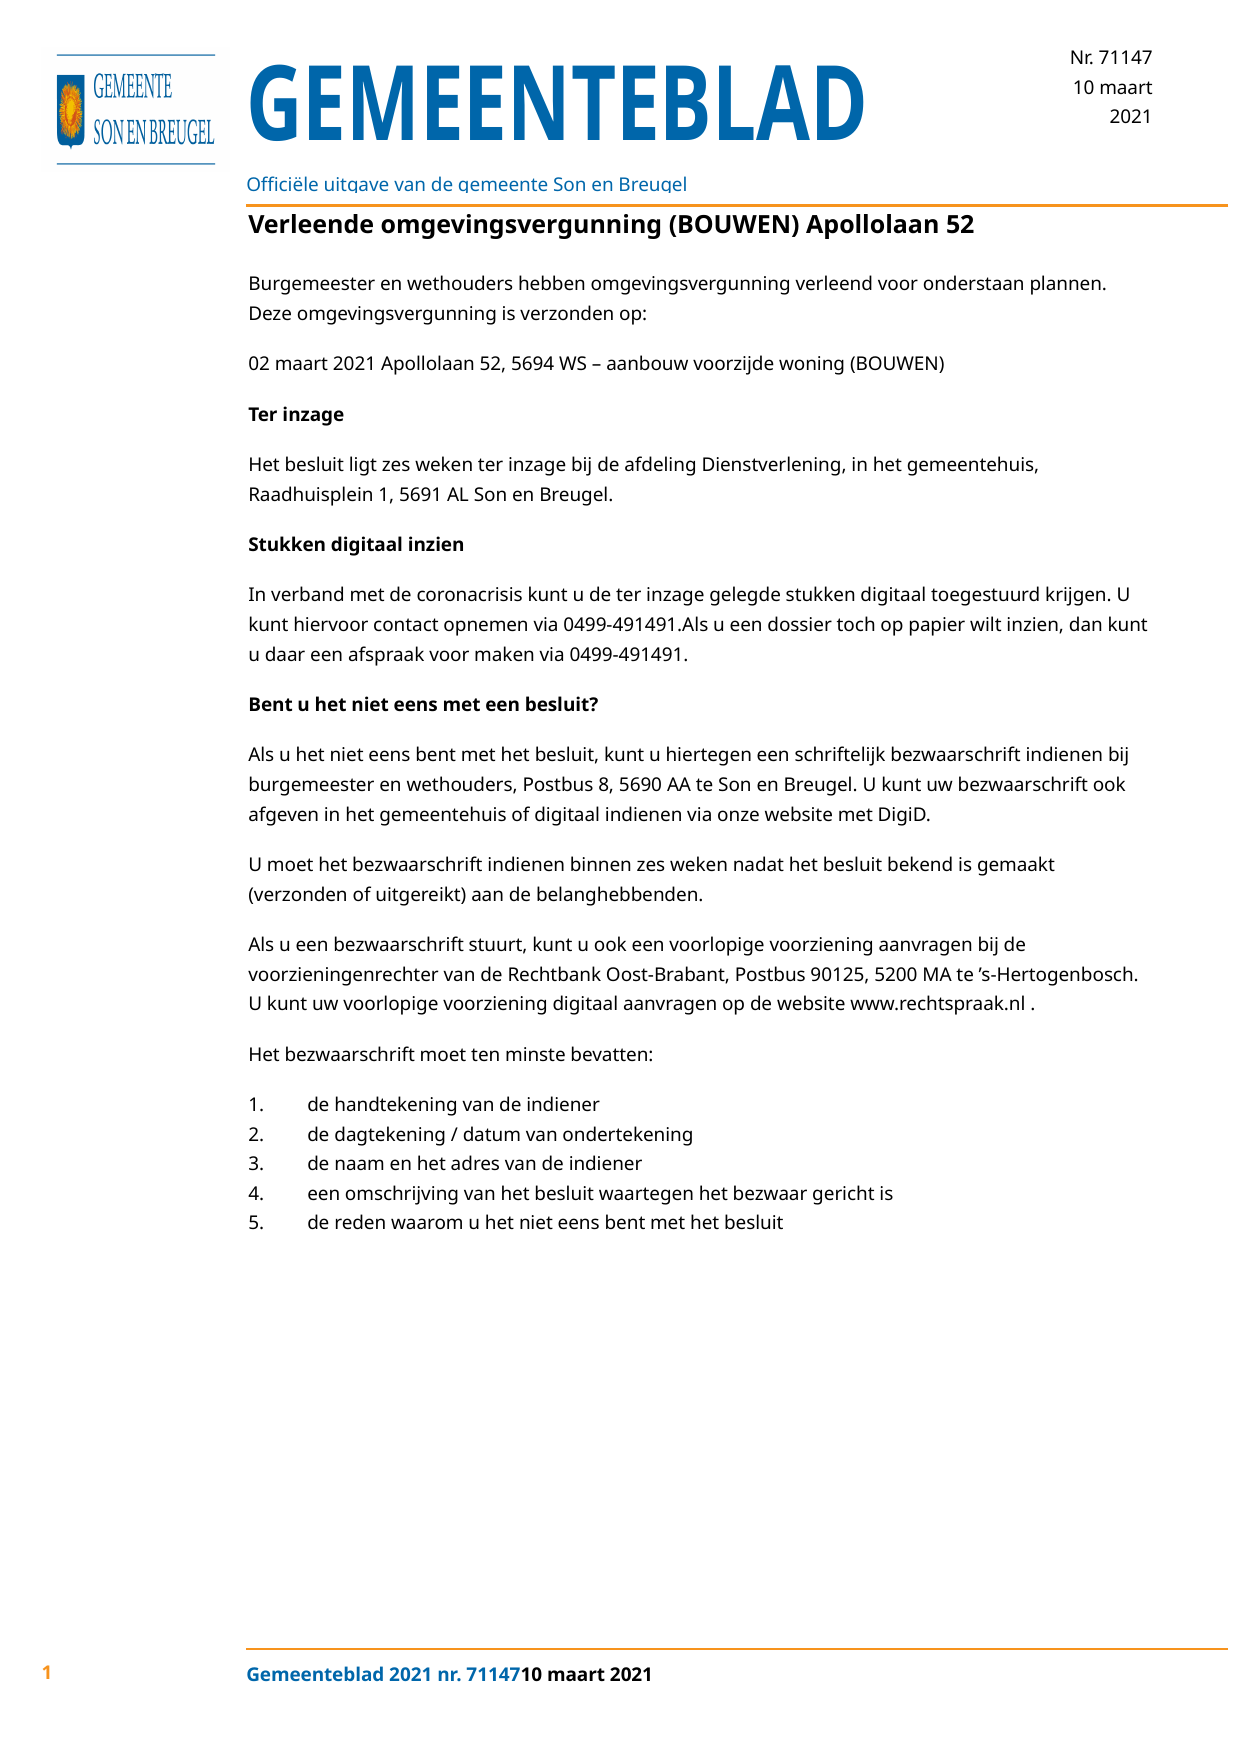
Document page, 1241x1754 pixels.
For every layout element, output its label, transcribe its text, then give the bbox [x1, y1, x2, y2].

text In verband met de coronacrisis kunt u de ter inzage gelegde stukken digitaal toegestuurd krijgen. U kunt hiervoor contact opnemen via 0499-491491.Als u een dossier toch op papier wilt inzien, dan kunt u daar een afspraak voor maken via 0499-491491. [248, 582, 1152, 666]
list de reden waarom u het niet eens bent met het besluit [248, 1209, 1152, 1235]
text Burgemeester en wethouders hebben omgevingsvergunning verleend voor onderstaan plannen. Deze omgevingsvergunning is verzonden op: [248, 270, 1152, 326]
text Als u een bezwaarschrift stuurt, kunt u ook een voorlopige voorziening aanvragen bij de voorzieningenrechter van de Rechtbank Oost-Brabant, Postbus 90125, 5200 MA te ’s-Hertogenbosch. U kunt uw voorlopige voorziening digitaal aanvragen op de website www.rechtspraak.nl . [248, 931, 1152, 1016]
list de dagtekening / datum van ondertekening [248, 1121, 1152, 1146]
text Als u het niet eens bent met het besluit, kunt u hiertegen een schriftelijk bezwaarschrift indienen bij burgemeester en wethouders, Postbus 8, 5690 AA te Son en Breugel. U kunt uw bezwaarschrift ook afgeven in het gemeentehuis of digitaal indienen via onze website met DigiD. [248, 742, 1152, 826]
picture [41, 47, 231, 172]
text U moet het bezwaarschrift indienen binnen zes weken nadat het besluit bekend is gemaakt (verzonden of uitgereikt) aan de belanghebbenden. [248, 851, 1152, 906]
text 02 maart 2021 Apollolaan 52, 5694 WS – aanbouw voorzijde woning (BOUWEN) [248, 350, 1152, 376]
text Bent u het niet eens met een besluit? [248, 691, 1152, 717]
text Ter inzage [248, 401, 1152, 426]
list de handtekening van de indiener [248, 1091, 1152, 1117]
text Het besluit ligt zes weken ter inzage bij de afdeling Dienstverlening, in het gemeentehuis, Raadhuisplein 1, 5691 AL Son en Breugel. [248, 451, 1152, 506]
text Verleende omgevingsvergunning (BOUWEN) Apollolaan 52 [248, 207, 1152, 241]
list de naam en het adres van de indiener [248, 1150, 1152, 1176]
text Het bezwaarschrift moet ten minste bevatten: [248, 1041, 1152, 1066]
list een omschrijving van het besluit waartegen het bezwaar gericht is [248, 1180, 1152, 1206]
text Stukken digitaal inzien [248, 531, 1152, 557]
